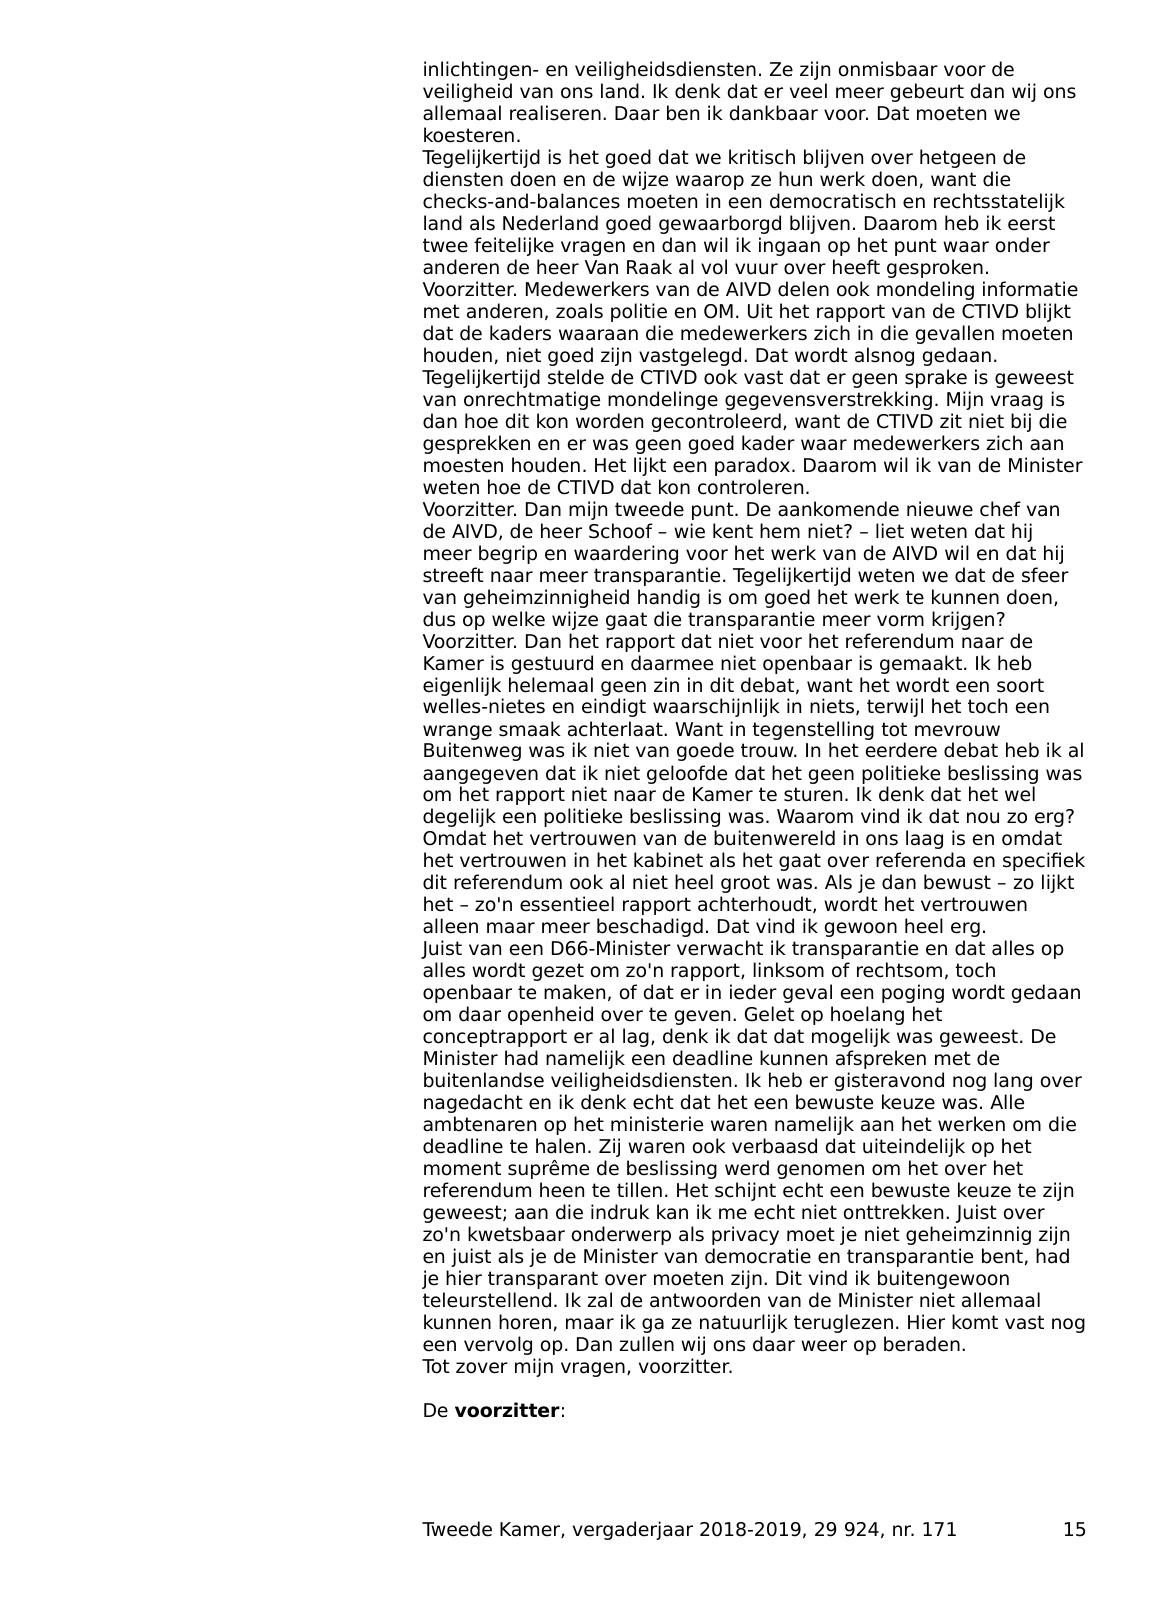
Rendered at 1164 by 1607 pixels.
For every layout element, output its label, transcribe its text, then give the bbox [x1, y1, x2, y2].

text Voorzitter. Medewerkers van de AIVD delen ook mondeling informatie met anderen, zoals politie en OM. Uit het rapport van de CTIVD blijkt dat de kaders waaraan die medewerkers zich in die gevallen moeten houden, niet goed zijn vastgelegd. Dat wordt alsnog gedaan. Tegelijkertijd stelde de CTIVD ook vast dat er geen sprake is geweest van onrechtmatige mondelinge gegevensverstrekking. Mijn vraag is dan hoe dit kon worden gecontroleerd, want de CTIVD zit niet bij die gesprekken en er was geen goed kader waar medewerkers zich aan moesten houden. Het lijkt een paradox. Daarom wil ik van de Minister weten hoe de CTIVD dat kon controleren. [422, 279, 1087, 499]
text De voorzitter: [422, 1400, 1087, 1422]
text Tegelijkertijd is het goed dat we kritisch blijven over hetgeen de diensten doen en de wijze waarop ze hun werk doen, want die checks-and-balances moeten in een democratisch en rechtsstatelijk land als Nederland goed gewaarborgd blijven. Daarom heb ik eerst twee feitelijke vragen en dan wil ik ingaan op het punt waar onder anderen de heer Van Raak al vol vuur over heeft gesproken. [422, 147, 1087, 279]
text inlichtingen- en veiligheidsdiensten. Ze zijn onmisbaar voor de veiligheid van ons land. Ik denk dat er veel meer gebeurt dan wij ons allemaal realiseren. Daar ben ik dankbaar voor. Dat moeten we koesteren. [422, 59, 1087, 147]
text Voorzitter. Dan het rapport dat niet voor het referendum naar de Kamer is gestuurd en daarmee niet openbaar is gemaakt. Ik heb eigenlijk helemaal geen zin in dit debat, want het wordt een soort welles-nietes en eindigt waarschijnlijk in niets, terwijl het toch een wrange smaak achterlaat. Want in tegenstelling tot mevrouw Buitenweg was ik niet van goede trouw. In het eerdere debat heb ik al aangegeven dat ik niet geloofde dat het geen politieke beslissing was om het rapport niet naar de Kamer te sturen. Ik denk dat het wel degelijk een politieke beslissing was. Waarom vind ik dat nou zo erg? Omdat het vertrouwen van de buitenwereld in ons laag is en omdat het vertrouwen in het kabinet als het gaat over referenda en specifiek dit referendum ook al niet heel groot was. Als je dan bewust – zo lijkt het – zo'n essentieel rapport achterhoudt, wordt het vertrouwen alleen maar meer beschadigd. Dat vind ik gewoon heel erg. [422, 631, 1087, 938]
text Juist van een D66-Minister verwacht ik transparantie en dat alles op alles wordt gezet om zo'n rapport, linksom of rechtsom, toch openbaar te maken, of dat er in ieder geval een poging wordt gedaan om daar openheid over te geven. Gelet op hoelang het conceptrapport er al lag, denk ik dat dat mogelijk was geweest. De Minister had namelijk een deadline kunnen afspreken met de buitenlandse veiligheidsdiensten. Ik heb er gisteravond nog lang over nagedacht en ik denk echt dat het een bewuste keuze was. Alle ambtenaren op het ministerie waren namelijk aan het werken om die deadline te halen. Zij waren ook verbaasd dat uiteindelijk op het moment suprême de beslissing werd genomen om het over het referendum heen te tillen. Het schijnt echt een bewuste keuze te zijn geweest; aan die indruk kan ik me echt niet onttrekken. Juist over zo'n kwetsbaar onderwerp als privacy moet je niet geheimzinnig zijn en juist als je de Minister van democratie en transparantie bent, had je hier transparant over moeten zijn. Dit vind ik buitengewoon teleurstellend. Ik zal de antwoorden van de Minister niet allemaal kunnen horen, maar ik ga ze natuurlijk teruglezen. Hier komt vast nog een vervolg op. Dan zullen wij ons daar weer op beraden. [422, 938, 1087, 1356]
text Voorzitter. Dan mijn tweede punt. De aankomende nieuwe chef van de AIVD, de heer Schoof – wie kent hem niet? – liet weten dat hij meer begrip en waardering voor het werk van de AIVD wil en dat hij streeft naar meer transparantie. Tegelijkertijd weten we dat de sfeer van geheimzinnigheid handig is om goed het werk te kunnen doen, dus op welke wijze gaat die transparantie meer vorm krijgen? [422, 499, 1087, 631]
text Tot zover mijn vragen, voorzitter. [422, 1356, 1087, 1378]
